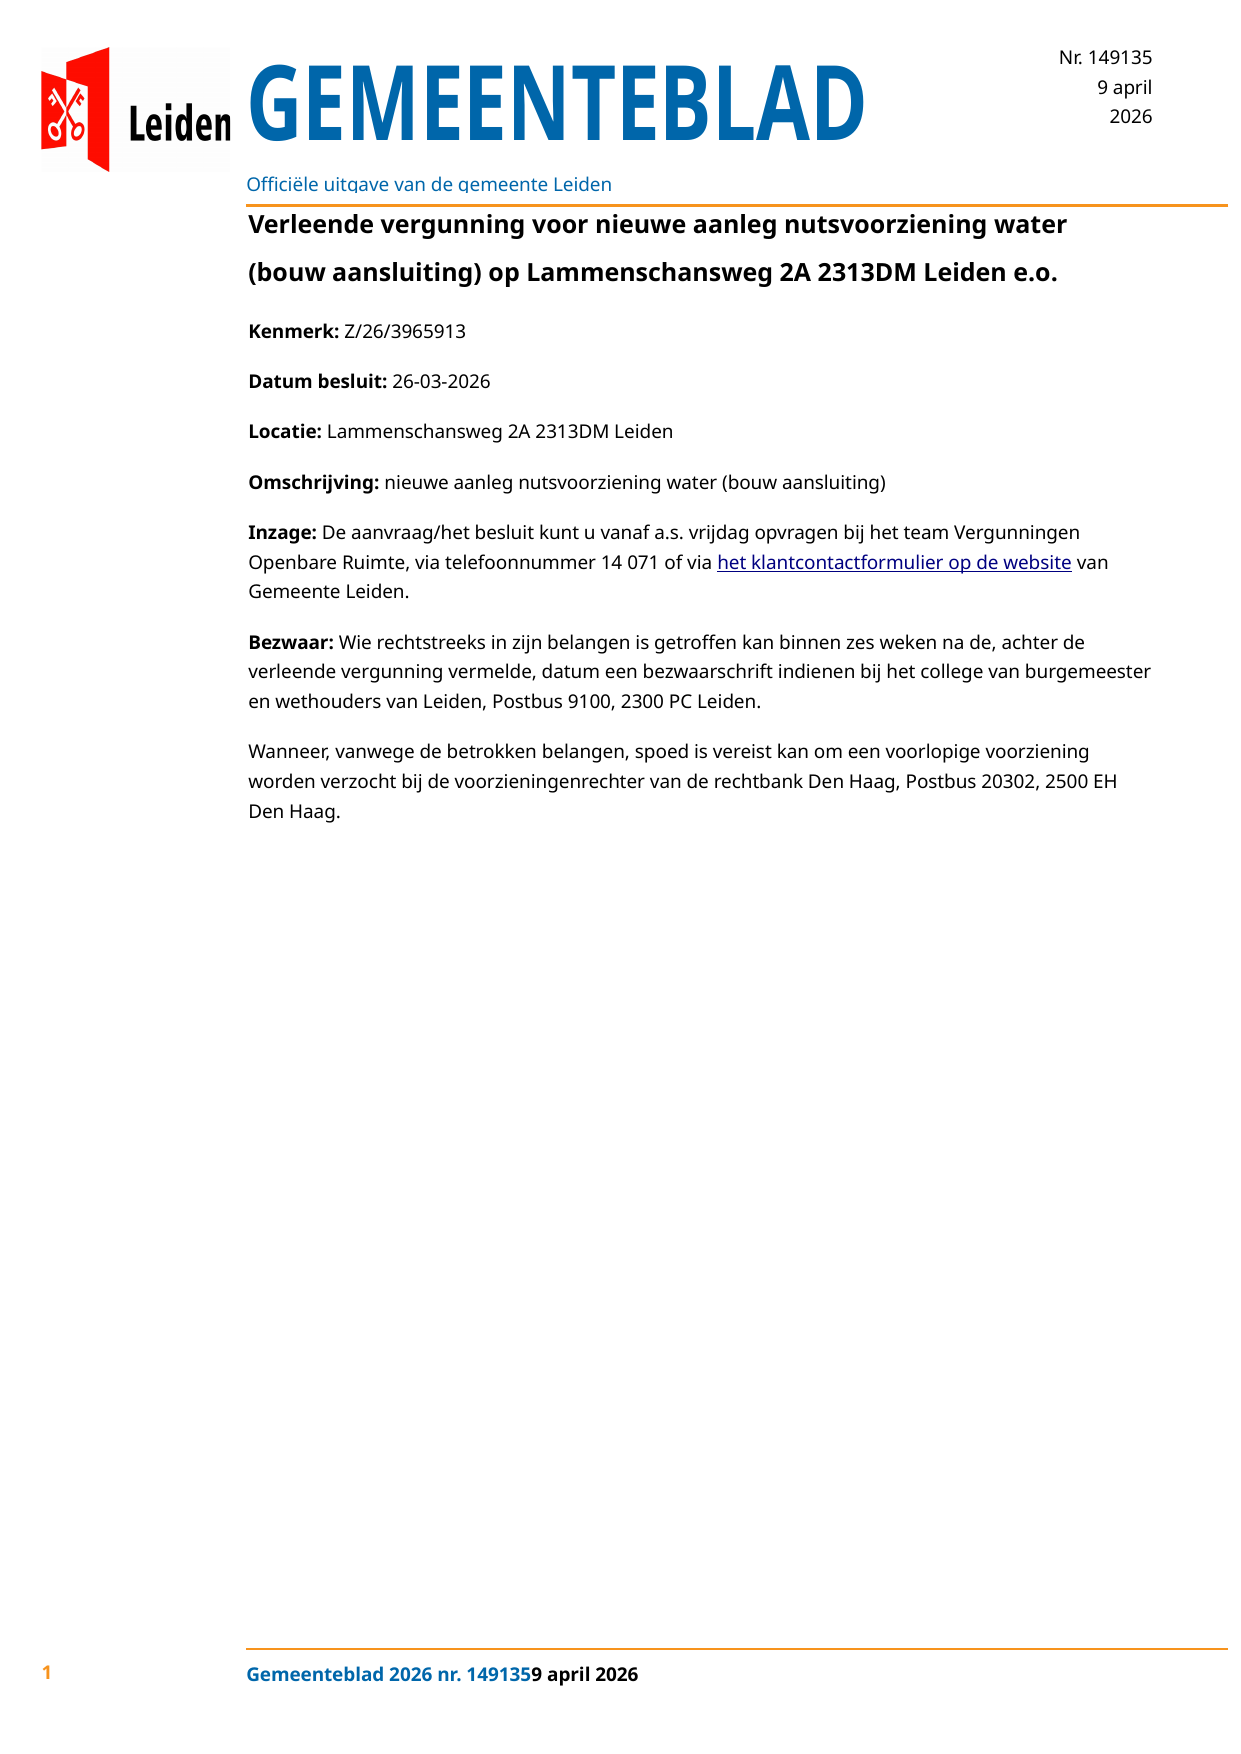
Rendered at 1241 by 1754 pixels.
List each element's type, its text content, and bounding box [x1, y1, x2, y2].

text Bezwaar: Wie rechtstreeks in zijn belangen is getroffen kan binnen zes weken na de, achter de verleende vergunning vermelde, datum een bezwaarschrift indienen bij het college van burgemeester en wethouders van Leiden, Postbus 9100, 2300 PC Leiden. [248, 629, 1152, 714]
picture [41, 47, 231, 172]
text Datum besluit: 26-03-2026 [248, 368, 1152, 394]
text Verleende vergunning voor nieuwe aanleg nutsvoorziening water (bouw aansluiting) op Lammenschansweg 2A 2313DM Leiden e.o. [248, 207, 1152, 288]
text Wanneer, vanwege de betrokken belangen, spoed is vereist kan om een voorlopige voorziening worden verzocht bij de voorzieningenrechter van de rechtbank Den Haag, Postbus 20302, 2500 EH Den Haag. [248, 739, 1152, 824]
text Kenmerk: Z/26/3965913 [248, 318, 1152, 344]
text Inzage: De aanvraag/het besluit kunt u vanaf a.s. vrijdag opvragen bij het team Vergunningen Openbare Ruimte, via telefoonnummer 14 071 of via het klantcontactformulier op de website van Gemeente Leiden. [248, 519, 1152, 604]
text Locatie: Lammenschansweg 2A 2313DM Leiden [248, 419, 1152, 444]
text Omschrijving: nieuwe aanleg nutsvoorziening water (bouw aansluiting) [248, 469, 1152, 495]
